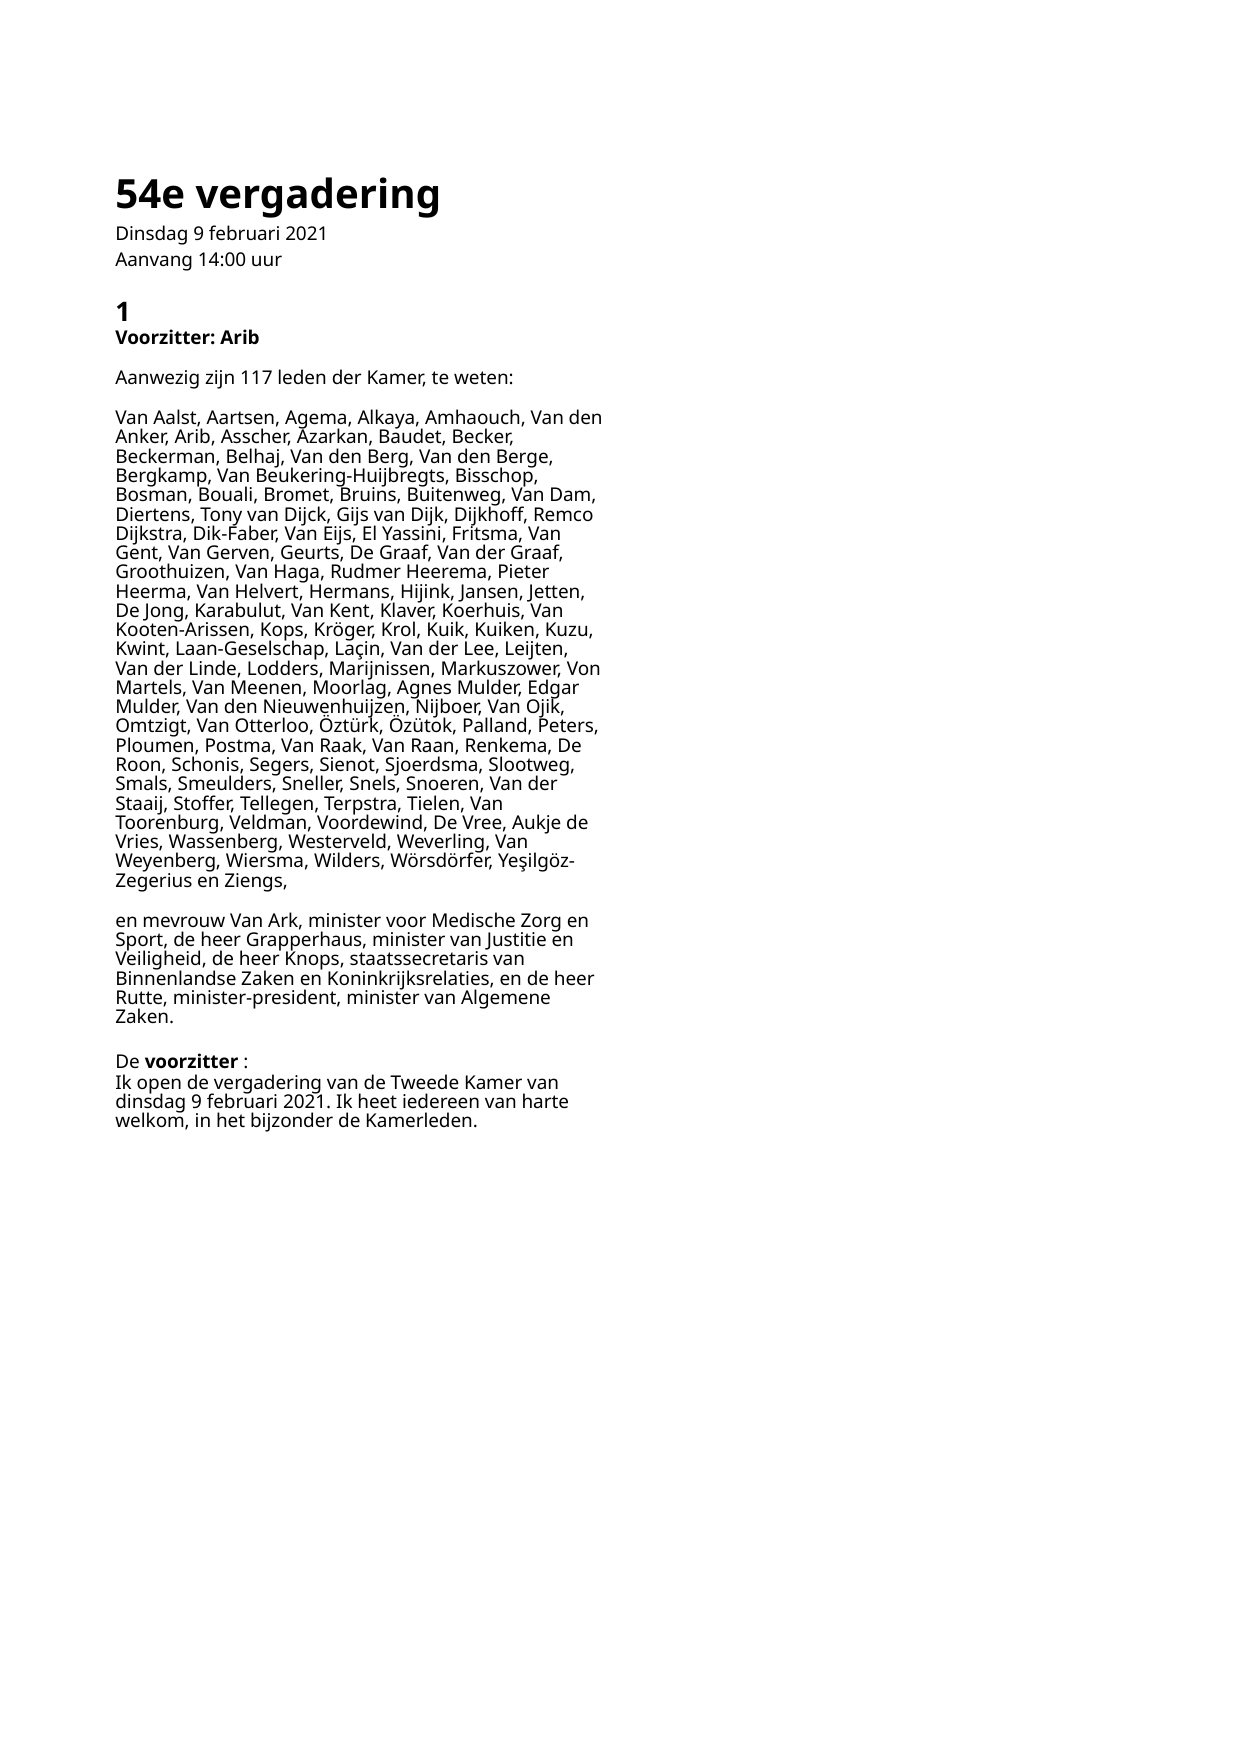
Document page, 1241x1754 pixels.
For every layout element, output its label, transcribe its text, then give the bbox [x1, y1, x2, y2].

text Van Aalst, Aartsen, Agema, Alkaya, Amhaouch, Van den Anker, Arib, Asscher, Azarkan, Baudet, Becker, Beckerman, Belhaj, Van den Berg, Van den Berge, Bergkamp, Van Beukering-Huijbregts, Bisschop, Bosman, Bouali, Bromet, Bruins, Buitenweg, Van Dam, Diertens, Tony van Dijck, Gijs van Dijk, Dijkhoff, Remco Dijkstra, Dik-Faber, Van Eijs, El Yassini, Fritsma, Van Gent, Van Gerven, Geurts, De Graaf, Van der Graaf, Groothuizen, Van Haga, Rudmer Heerema, Pieter Heerma, Van Helvert, Hermans, Hijink, Jansen, Jetten, De Jong, Karabulut, Van Kent, Klaver, Koerhuis, Van Kooten-Arissen, Kops, Kröger, Krol, Kuik, Kuiken, Kuzu, Kwint, Laan-Geselschap, Laçin, Van der Lee, Leijten, Van der Linde, Lodders, Marijnissen, Markuszower, Von Martels, Van Meenen, Moorlag, Agnes Mulder, Edgar Mulder, Van den Nieuwenhuijzen, Nijboer, Van Ojik, Omtzigt, Van Otterloo, Öztürk, Özütok, Palland, Peters, Ploumen, Postma, Van Raak, Van Raan, Renkema, De Roon, Schonis, Segers, Sienot, Sjoerdsma, Slootweg, Smals, Smeulders, Sneller, Snels, Snoeren, Van der Staaij, Stoffer, Tellegen, Terpstra, Tielen, Van Toorenburg, Veldman, Voordewind, De Vree, Aukje de Vries, Wassenberg, Westerveld, Weverling, Van Weyenberg, Wiersma, Wilders, Wörsdörfer, Yeşilgöz-Zegerius en Ziengs, [115, 409, 605, 891]
text Ik open de vergadering van de Tweede Kamer van dinsdag 9 februari 2021. Ik heet iedereen van harte welkom, in het bijzonder de Kamerleden. [115, 1074, 605, 1132]
text 54e vergadering [115, 165, 605, 220]
text Dinsdag 9 februari 2021 [115, 220, 605, 246]
text De voorzitter : [115, 1048, 605, 1074]
text Aanwezig zijn 117 leden der Kamer, te weten: [115, 369, 605, 388]
text Aanvang 14:00 uur [115, 246, 605, 272]
text Voorzitter: Arib [115, 329, 605, 348]
text en mevrouw Van Ark, minister voor Medische Zorg en Sport, de heer Grapperhaus, minister van Justitie en Veiligheid, de heer Knops, staatssecretaris van Binnenlandse Zaken en Koninkrijksrelaties, en de heer Rutte, minister-president, minister van Algemene Zaken. [115, 912, 605, 1027]
text 1 [115, 292, 605, 329]
